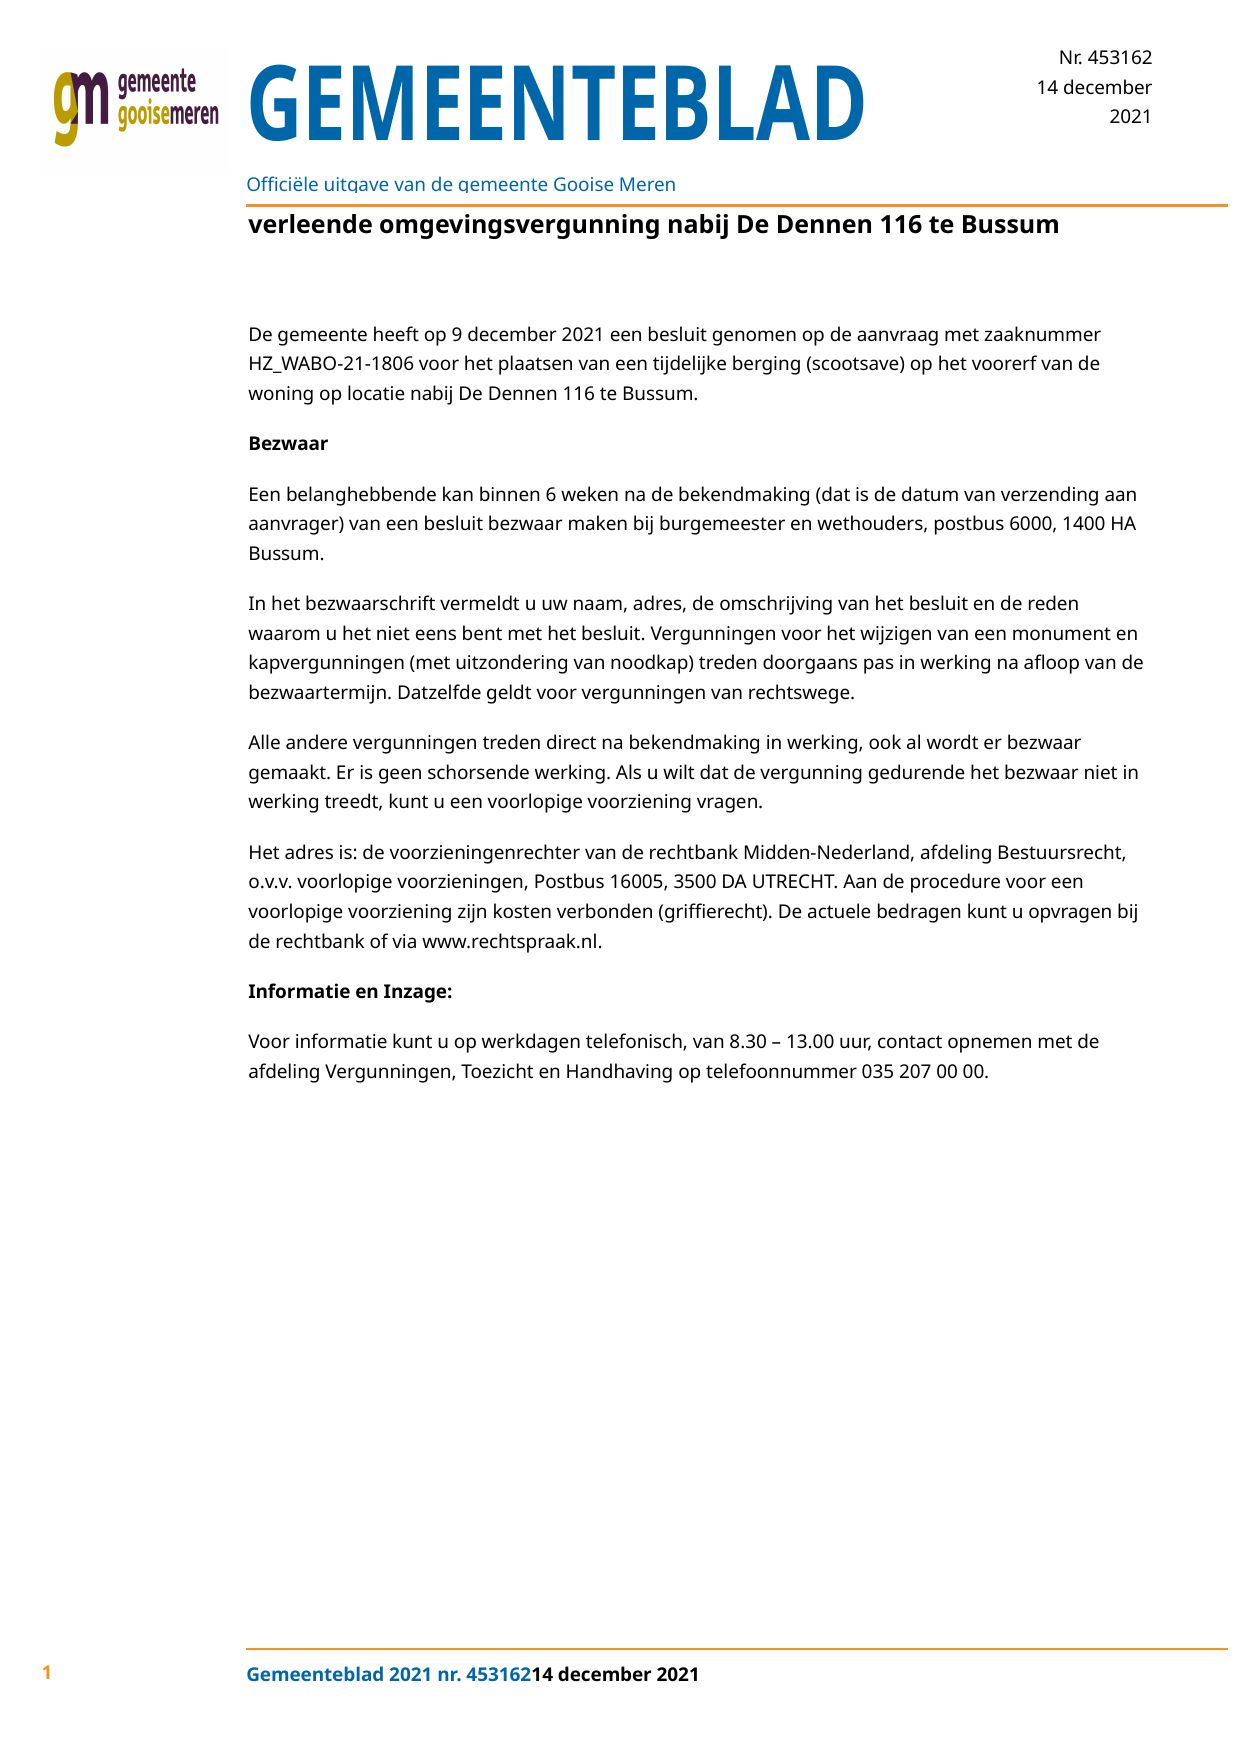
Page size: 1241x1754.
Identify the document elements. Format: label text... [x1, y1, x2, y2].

text De gemeente heeft op 9 december 2021 een besluit genomen op de aanvraag met zaaknummer HZ_WABO-21-1806 voor het plaatsen van een tijdelijke berging (scootsave) op het voorerf van de woning op locatie nabij De Dennen 116 te Bussum. [248, 321, 1152, 406]
text Voor informatie kunt u op werkdagen telefonisch, van 8.30 – 13.00 uur, contact opnemen met de afdeling Vergunningen, Toezicht en Handhaving op telefoonnummer 035 207 00 00. [248, 1029, 1152, 1084]
text In het bezwaarschrift vermeldt u uw naam, adres, de omschrijving van het besluit en de reden waarom u het niet eens bent met het besluit. Vergunningen voor het wijzigen van een monument en kapvergunningen (met uitzondering van noodkap) treden doorgaans pas in werking na afloop van de bezwaartermijn. Datzelfde geldt voor vergunningen van rechtswege. [248, 590, 1152, 705]
text Alle andere vergunningen treden direct na bekendmaking in werking, ook al wordt er bezwaar gemaakt. Er is geen schorsende werking. Als u wilt dat de vergunning gedurende het bezwaar niet in werking treedt, kunt u een voorlopige voorziening vragen. [248, 729, 1152, 814]
text Een belanghebbende kan binnen 6 weken na de bekendmaking (dat is de datum van verzending aan aanvrager) van een besluit bezwaar maken bij burgemeester en wethouders, postbus 6000, 1400 HA Bussum. [248, 481, 1152, 566]
text Het adres is: de voorzieningenrechter van de rechtbank Midden-Nederland, afdeling Bestuursrecht, o.v.v. voorlopige voorzieningen, Postbus 16005, 3500 DA UTRECHT. Aan de procedure voor een voorlopige voorziening zijn kosten verbonden (griffierecht). De actuele bedragen kunt u opvragen bij de rechtbank of via www.rechtspraak.nl. [248, 839, 1152, 953]
text verleende omgevingsvergunning nabij De Dennen 116 te Bussum [248, 207, 1152, 241]
picture [41, 47, 231, 172]
text Bezwaar [248, 430, 1152, 456]
text Informatie en Inzage: [248, 978, 1152, 1004]
